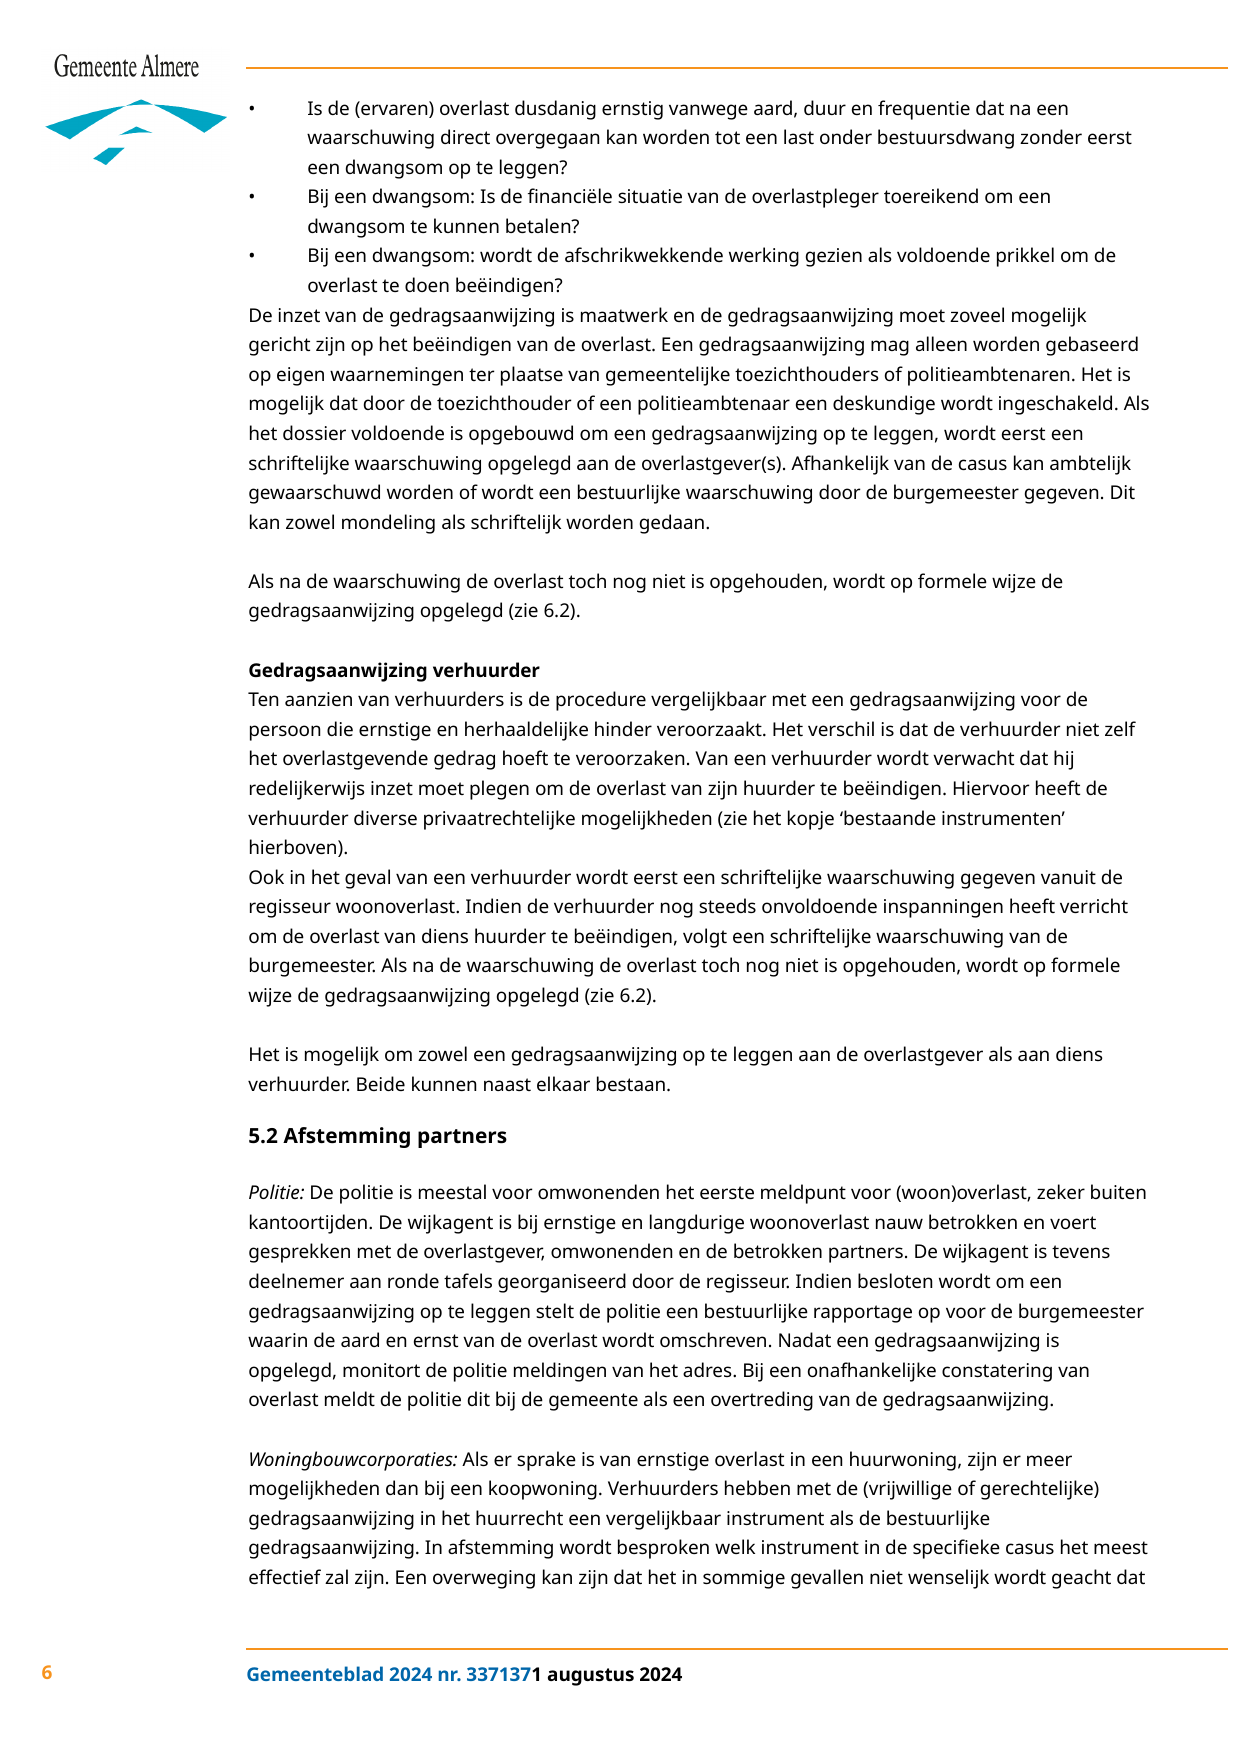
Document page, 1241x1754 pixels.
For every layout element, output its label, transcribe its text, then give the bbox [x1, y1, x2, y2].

picture [41, 47, 231, 172]
text Gedragsaanwijzing verhuurder [248, 657, 1152, 683]
text Ten aanzien van verhuurders is de procedure vergelijkbaar met een gedragsaanwijzing voor de persoon die ernstige en herhaaldelijke hinder veroorzaakt. Het verschil is dat de verhuurder niet zelf het overlastgevende gedrag hoeft te veroorzaken. Van een verhuurder wordt verwacht dat hij redelijkerwijs inzet moet plegen om de overlast van zijn huurder te beëindigen. Hiervoor heeft de verhuurder diverse privaatrechtelijke mogelijkheden (zie het kopje ‘bestaande instrumenten’ hierboven). [248, 686, 1152, 860]
text 5.2 Afstemming partners [248, 1121, 1152, 1150]
list Bij een dwangsom: wordt de afschrikwekkende werking gezien als voldoende prikkel om de overlast te doen beëindigen? [248, 243, 1152, 298]
text Politie: De politie is meestal voor omwonenden het eerste meldpunt voor (woon)overlast, zeker buiten kantoortijden. De wijkagent is bij ernstige en langdurige woonoverlast nauw betrokken en voert gesprekken met de overlastgever, omwonenden en de betrokken partners. De wijkagent is tevens deelnemer aan ronde tafels georganiseerd door de regisseur. Indien besloten wordt om een gedragsaanwijzing op te leggen stelt de politie een bestuurlijke rapportage op voor de burgemeester waarin de aard en ernst van de overlast wordt omschreven. Nadat een gedragsaanwijzing is opgelegd, monitort de politie meldingen van het adres. Bij een onafhankelijke constatering van overlast meldt de politie dit bij de gemeente als een overtreding van de gedragsaanwijzing. [248, 1179, 1152, 1412]
text Ook in het geval van een verhuurder wordt eerst een schriftelijke waarschuwing gegeven vanuit de regisseur woonoverlast. Indien de verhuurder nog steeds onvoldoende inspanningen heeft verricht om de overlast van diens huurder te beëindigen, volgt een schriftelijke waarschuwing van de burgemeester. Als na de waarschuwing de overlast toch nog niet is opgehouden, wordt op formele wijze de gedragsaanwijzing opgelegd (zie 6.2). [248, 864, 1152, 1008]
text Woningbouwcorporaties: Als er sprake is van ernstige overlast in een huurwoning, zijn er meer mogelijkheden dan bij een koopwoning. Verhuurders hebben met de (vrijwillige of gerechtelijke) gedragsaanwijzing in het huurrecht een vergelijkbaar instrument als de bestuurlijke gedragsaanwijzing. In afstemming wordt besproken welk instrument in de specifieke casus het meest effectief zal zijn. Een overweging kan zijn dat het in sommige gevallen niet wenselijk wordt geacht dat [248, 1446, 1152, 1590]
text Het is mogelijk om zowel een gedragsaanwijzing op te leggen aan de overlastgever als aan diens verhuurder. Beide kunnen naast elkaar bestaan. [248, 1041, 1152, 1097]
list Bij een dwangsom: Is de financiële situatie van de overlastpleger toereikend om een dwangsom te kunnen betalen? [248, 183, 1152, 239]
text De inzet van de gedragsaanwijzing is maatwerk en de gedragsaanwijzing moet zoveel mogelijk gericht zijn op het beëindigen van de overlast. Een gedragsaanwijzing mag alleen worden gebaseerd op eigen waarnemingen ter plaatse van gemeentelijke toezichthouders of politieambtenaren. Het is mogelijk dat door de toezichthouder of een politieambtenaar een deskundige wordt ingeschakeld. Als het dossier voldoende is opgebouwd om een gedragsaanwijzing op te leggen, wordt eerst een schriftelijke waarschuwing opgelegd aan de overlastgever(s). Afhankelijk van de casus kan ambtelijk gewaarschuwd worden of wordt een bestuurlijke waarschuwing door de burgemeester gegeven. Dit kan zowel mondeling als schriftelijk worden gedaan. [248, 302, 1152, 535]
list Is de (ervaren) overlast dusdanig ernstig vanwege aard, duur en frequentie dat na een waarschuwing direct overgegaan kan worden tot een last onder bestuursdwang zonder eerst een dwangsom op te leggen? [248, 95, 1152, 180]
text Als na de waarschuwing de overlast toch nog niet is opgehouden, wordt op formele wijze de gedragsaanwijzing opgelegd (zie 6.2). [248, 568, 1152, 623]
